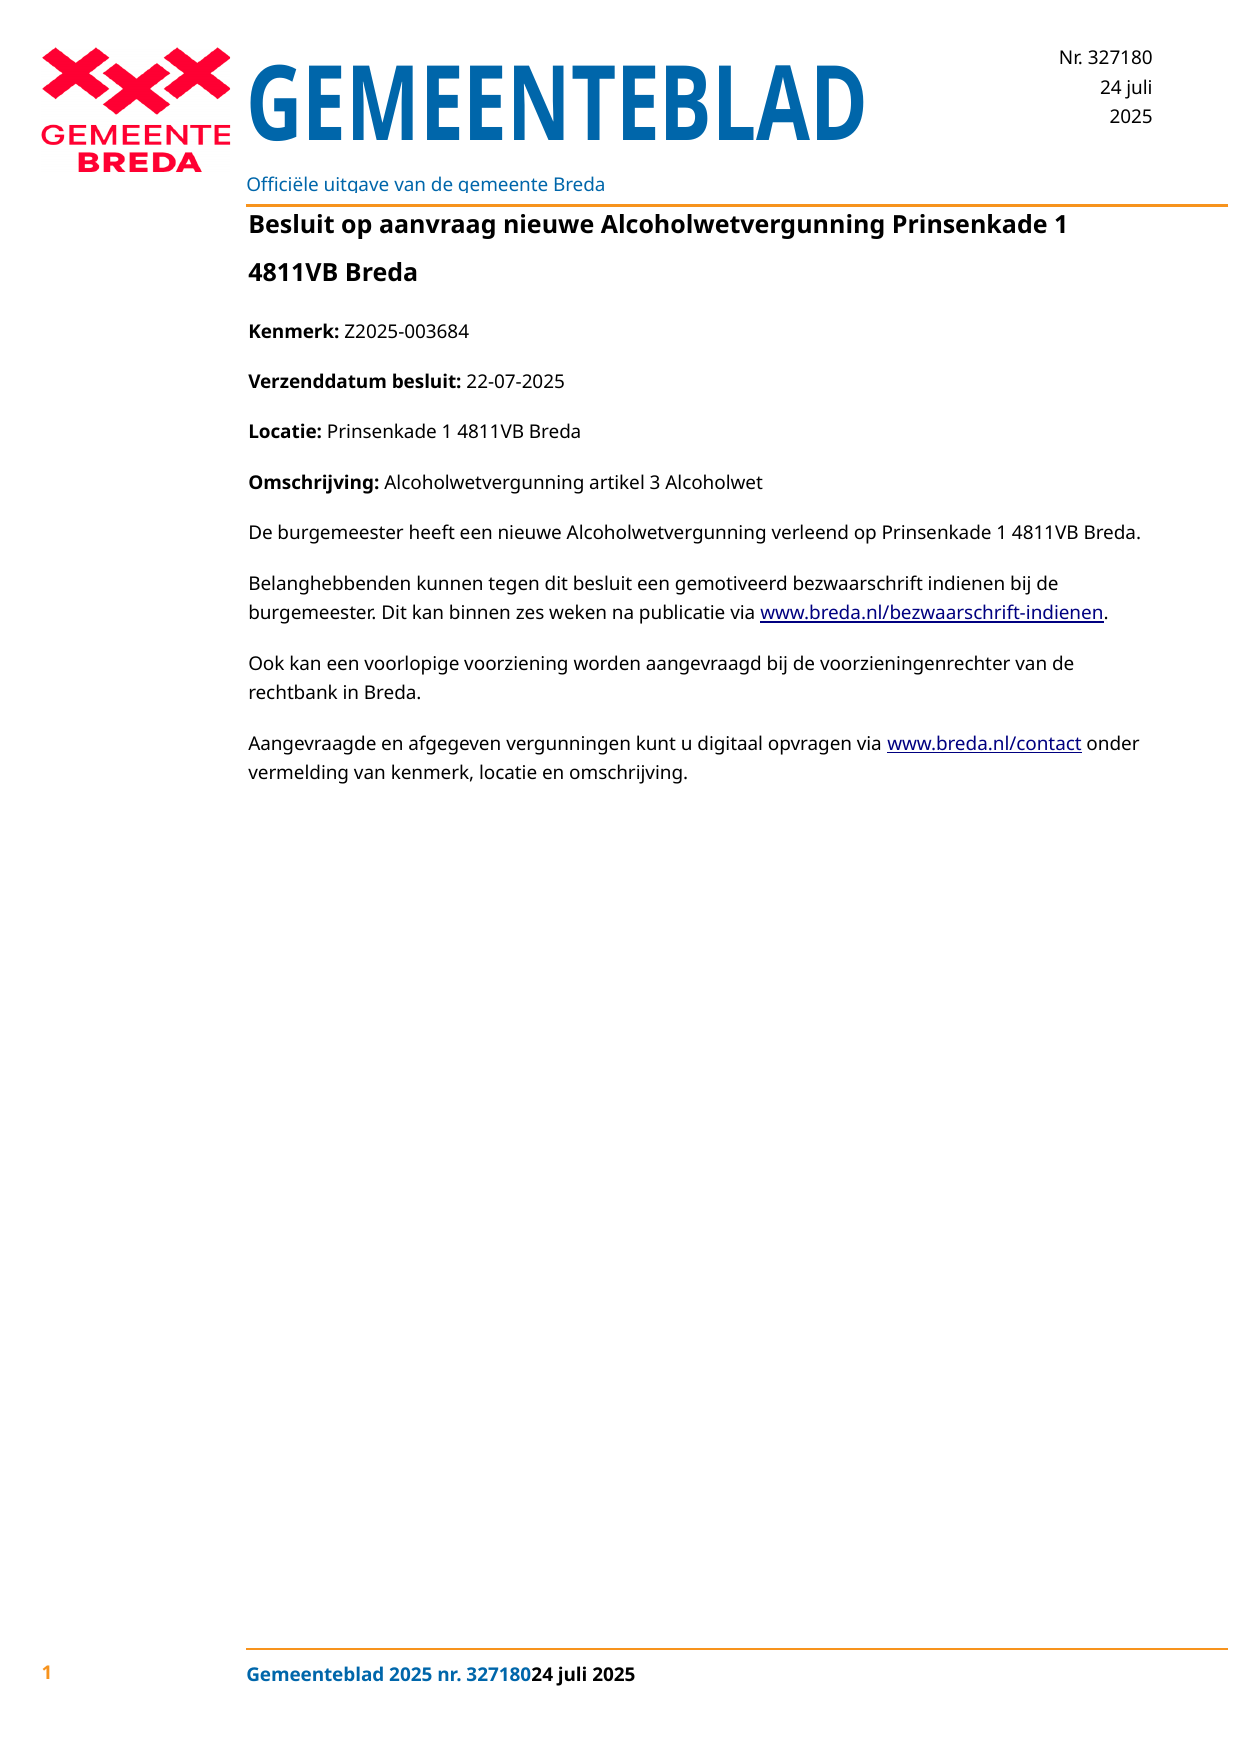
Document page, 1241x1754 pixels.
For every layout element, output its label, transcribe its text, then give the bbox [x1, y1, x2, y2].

text Locatie: Prinsenkade 1 4811VB Breda [248, 419, 1152, 444]
text Kenmerk: Z2025-003684 [248, 318, 1152, 344]
text Aangevraagde en afgegeven vergunningen kunt u digitaal opvragen via www.breda.nl/contact onder vermelding van kenmerk, locatie en omschrijving. [248, 730, 1152, 785]
text Besluit op aanvraag nieuwe Alcoholwetvergunning Prinsenkade 1 4811VB Breda [248, 207, 1152, 288]
picture [41, 47, 231, 172]
text Belanghebbenden kunnen tegen dit besluit een gemotiveerd bezwaarschrift indienen bij de burgemeester. Dit kan binnen zes weken na publicatie via www.breda.nl/bezwaarschrift-indienen. [248, 570, 1152, 625]
text Omschrijving: Alcoholwetvergunning artikel 3 Alcoholwet [248, 469, 1152, 495]
text Ook kan een voorlopige voorziening worden aangevraagd bij de voorzieningenrechter van de rechtbank in Breda. [248, 650, 1152, 705]
text Verzenddatum besluit: 22-07-2025 [248, 368, 1152, 394]
text De burgemeester heeft een nieuwe Alcoholwetvergunning verleend op Prinsenkade 1 4811VB Breda. [248, 519, 1152, 545]
